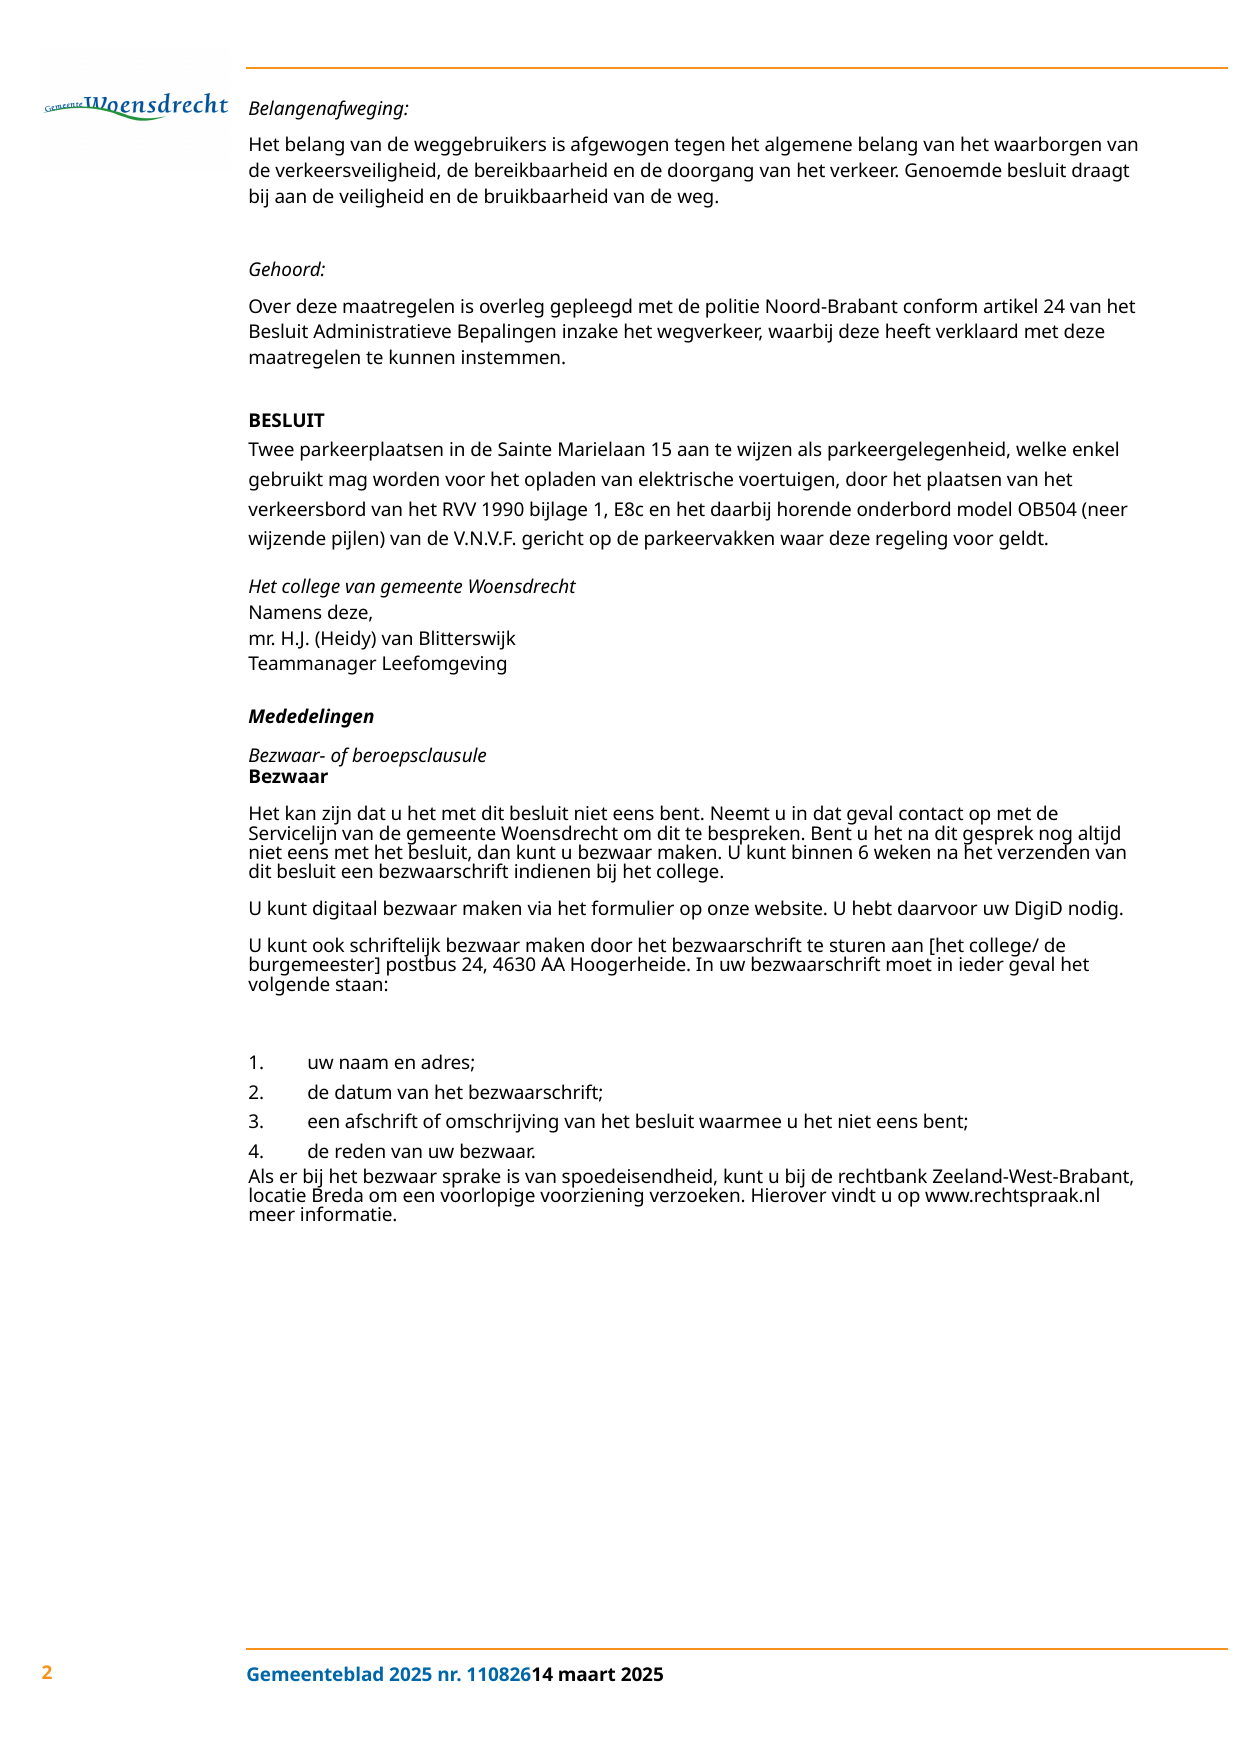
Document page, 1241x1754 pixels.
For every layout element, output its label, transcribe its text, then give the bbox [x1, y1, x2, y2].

text U kunt ook schriftelijk bezwaar maken door het bezwaarschrift te sturen aan [het college/ de burgemeester] postbus 24, 4630 AA Hoogerheide. In uw bezwaarschrift moet in ieder geval het volgende staan: [248, 937, 1152, 995]
text Teammanager Leefomgeving [248, 650, 1152, 676]
text Mededelingen [248, 703, 1152, 729]
text Als er bij het bezwaar sprake is van spoedeisendheid, kunt u bij de rechtbank Zeeland-West-Brabant, locatie Breda om een voorlopige voorziening verzoeken. Hierover vindt u op www.rechtspraak.nl meer informatie. [248, 1168, 1152, 1226]
list uw naam en adres; [248, 1049, 1152, 1075]
list de reden van uw bezwaar. [248, 1138, 1152, 1164]
text Het college van gemeente Woensdrecht [248, 573, 1152, 599]
text Het kan zijn dat u het met dit besluit niet eens bent. Neemt u in dat geval contact op met de Servicelijn van de gemeente Woensdrecht om dit te bespreken. Bent u het na dit gesprek nog altijd niet eens met het besluit, dan kunt u bezwaar maken. U kunt binnen 6 weken na het verzenden van dit besluit een bezwaarschrift indienen bij het college. [248, 805, 1152, 882]
text Namens deze, [248, 599, 1152, 625]
text U kunt digitaal bezwaar maken via het formulier op onze website. U hebt daarvoor uw DigiD nodig. [248, 900, 1152, 919]
text Belangenafweging: [248, 95, 1152, 121]
list de datum van het bezwaarschrift; [248, 1079, 1152, 1105]
text Het belang van de weggebruikers is afgewogen tegen het algemene belang van het waarborgen van de verkeersveiligheid, de bereikbaarheid en de doorgang van het verkeer. Genoemde besluit draagt bij aan de veiligheid en de bruikbaarheid van de weg. [248, 131, 1152, 209]
list een afschrift of omschrijving van het besluit waarmee u het niet eens bent; [248, 1109, 1152, 1134]
text Bezwaar [248, 768, 1152, 788]
text Over deze maatregelen is overleg gepleegd met de politie Noord-Brabant conform artikel 24 van het Besluit Administratieve Bepalingen inzake het wegverkeer, waarbij deze heeft verklaard met deze maatregelen te kunnen instemmen. [248, 293, 1152, 370]
picture [41, 47, 231, 172]
text Gehoord: [248, 256, 1152, 282]
text mr. H.J. (Heidy) van Blitterswijk [248, 625, 1152, 650]
text Bezwaar- of beroepsclausule [248, 743, 1152, 768]
text Twee parkeerplaatsen in de Sainte Marielaan 15 aan te wijzen als parkeergelegenheid, welke enkel gebruikt mag worden voor het opladen van elektrische voertuigen, door het plaatsen van het verkeersbord van het RVV 1990 bijlage 1, E8c en het daarbij horende onderbord model OB504 (neer wijzende pijlen) van de V.N.V.F. gericht op de parkeervakken waar deze regeling voor geldt. [248, 437, 1152, 551]
text BESLUIT [248, 407, 1152, 433]
